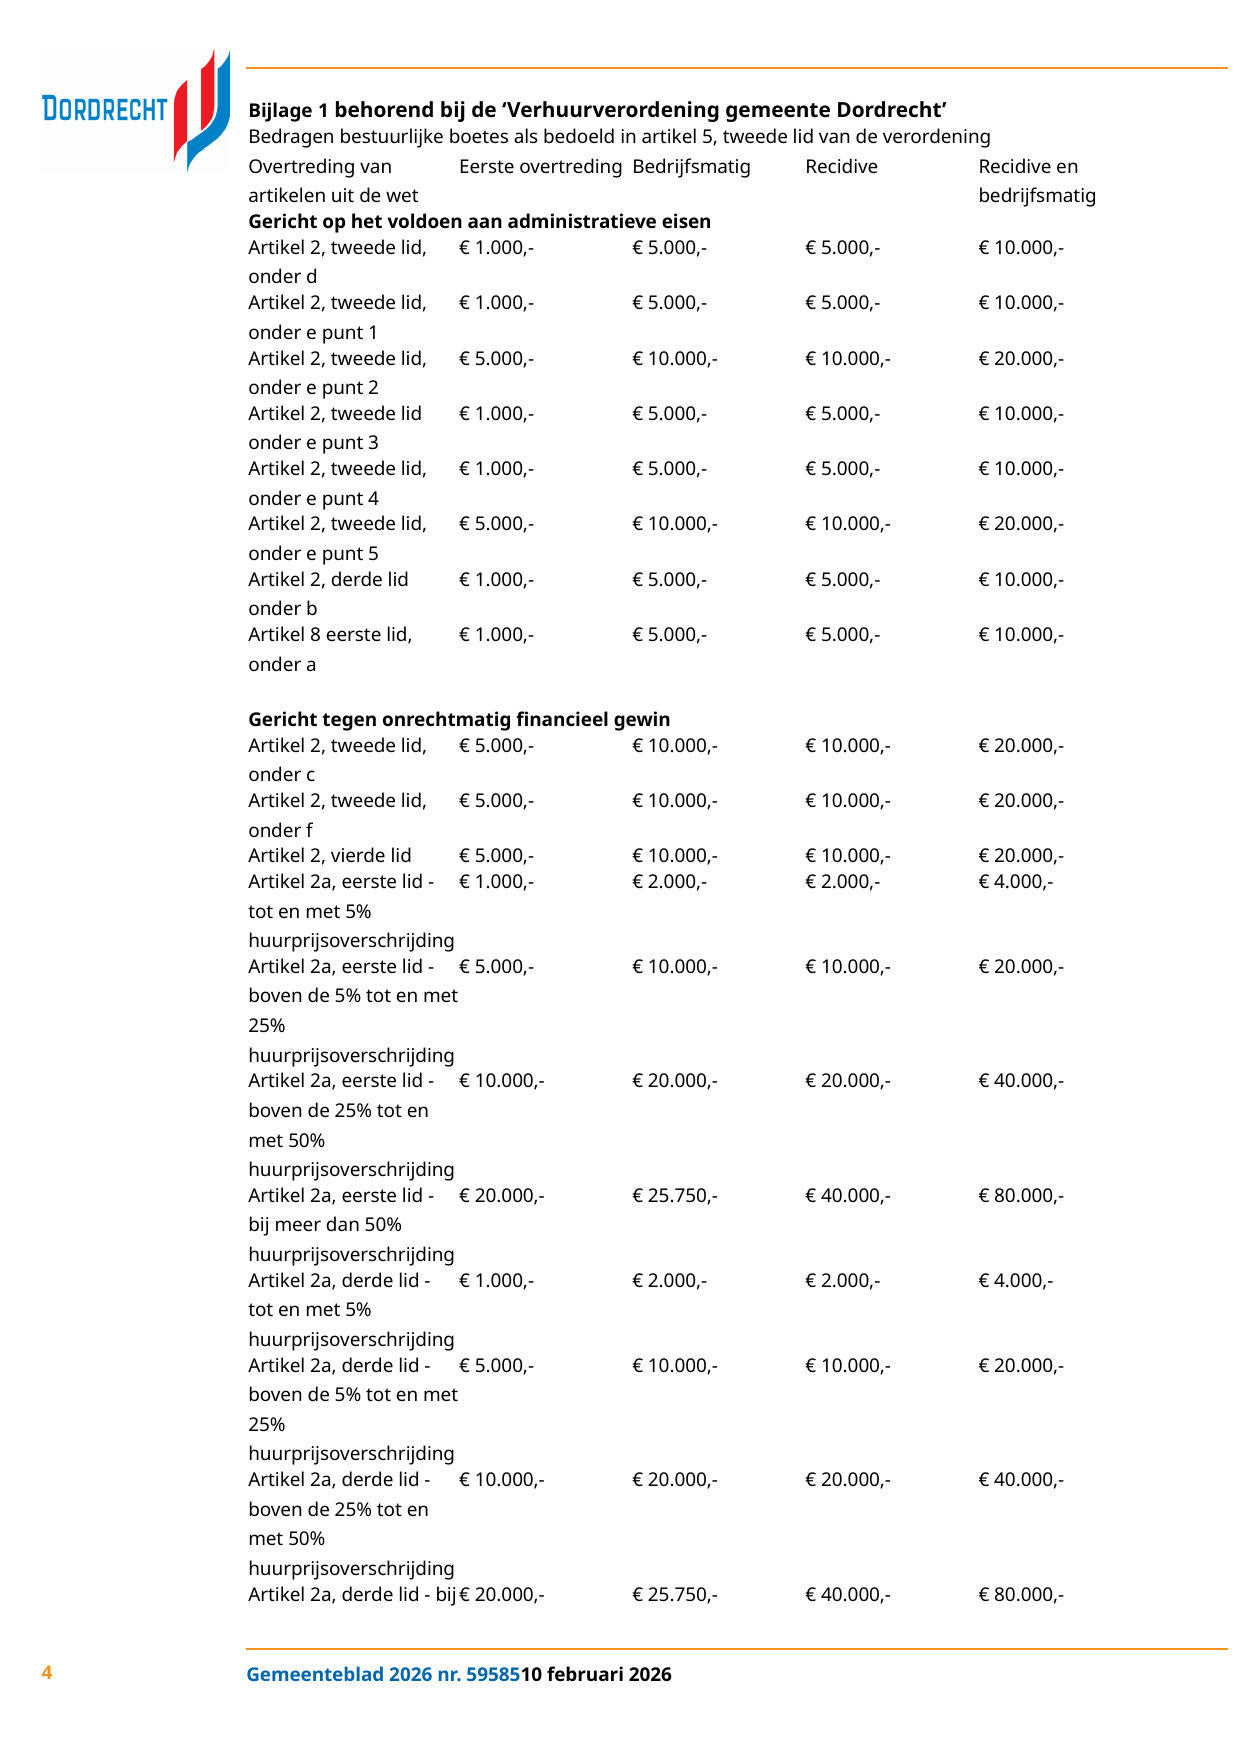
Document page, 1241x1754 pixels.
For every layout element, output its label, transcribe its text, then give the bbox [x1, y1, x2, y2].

table_cell € 1.000,- [459, 289, 632, 345]
picture [41, 47, 231, 172]
table_cell Artikel 2a, derde lid - boven de 25% tot en met 50% huurprijsoverschrijding [248, 1466, 459, 1581]
table_cell € 2.000,- [805, 1267, 978, 1352]
table_cell Artikel 2, tweede lid onder e punt 3 [248, 400, 459, 455]
table_cell € 5.000,- [805, 400, 978, 455]
table_cell € 5.000,- [805, 455, 978, 511]
table_cell € 5.000,- [632, 621, 805, 677]
table_cell Artikel 2a, eerste lid - boven de 5% tot en met 25% huurprijsoverschrijding [248, 953, 459, 1068]
table_cell € 5.000,- [805, 234, 978, 289]
table_cell € 10.000,- [632, 511, 805, 566]
table_cell Artikel 2, tweede lid, onder d [248, 234, 459, 289]
table_cell Artikel 2, tweede lid, onder c [248, 732, 459, 787]
table_cell € 5.000,- [459, 953, 632, 1068]
table_cell € 5.000,- [805, 621, 978, 677]
table_cell € 10.000,- [978, 289, 1152, 345]
table_cell € 20.000,- [459, 1581, 632, 1607]
table_cell Artikel 2a, derde lid - boven de 5% tot en met 25% huurprijsoverschrijding [248, 1352, 459, 1466]
table_cell € 10.000,- [805, 953, 978, 1068]
table_cell Gericht op het voldoen aan administratieve eisen [248, 208, 1152, 234]
table_cell € 1.000,- [459, 621, 632, 677]
table_cell € 10.000,- [632, 1352, 805, 1466]
table_header Recidive [805, 153, 978, 208]
table_cell € 20.000,- [805, 1068, 978, 1182]
table_cell € 25.750,- [632, 1581, 805, 1607]
table_cell € 40.000,- [805, 1581, 978, 1607]
table_cell Artikel 2a, derde lid - bij [248, 1581, 459, 1607]
table_cell € 20.000,- [632, 1068, 805, 1182]
text Bijlage 1 behorend bij de ‘Verhuurverordening gemeente Dordrecht’ [248, 95, 1152, 123]
table_cell € 20.000,- [978, 732, 1152, 787]
table_cell € 10.000,- [632, 953, 805, 1068]
table_cell € 4.000,- [978, 1267, 1152, 1352]
table_cell € 20.000,- [978, 787, 1152, 842]
table_cell € 5.000,- [632, 234, 805, 289]
table_cell € 5.000,- [459, 787, 632, 842]
table_cell Artikel 2, tweede lid, onder f [248, 787, 459, 842]
table_cell € 5.000,- [459, 511, 632, 566]
table_cell Artikel 2, derde lid onder b [248, 566, 459, 621]
table_cell € 10.000,- [805, 1352, 978, 1466]
table_cell € 10.000,- [805, 511, 978, 566]
table_cell € 1.000,- [459, 1267, 632, 1352]
table_cell € 20.000,- [978, 843, 1152, 868]
table_cell € 20.000,- [459, 1182, 632, 1267]
table_cell Artikel 2, tweede lid, onder e punt 4 [248, 455, 459, 511]
table_cell € 10.000,- [459, 1068, 632, 1182]
table_cell Artikel 8 eerste lid, onder a [248, 621, 459, 677]
table_cell € 2.000,- [805, 868, 978, 953]
table_cell € 1.000,- [459, 400, 632, 455]
table_cell € 10.000,- [459, 1466, 632, 1581]
table_cell € 40.000,- [978, 1466, 1152, 1581]
table_cell € 1.000,- [459, 234, 632, 289]
table_cell Gericht tegen onrechtmatig financieel gewin [248, 677, 1152, 732]
table_cell € 10.000,- [632, 787, 805, 842]
table_cell Artikel 2, tweede lid, onder e punt 1 [248, 289, 459, 345]
table_cell € 20.000,- [632, 1466, 805, 1581]
table_cell € 5.000,- [632, 455, 805, 511]
table_cell € 10.000,- [805, 345, 978, 400]
table_cell € 10.000,- [805, 732, 978, 787]
table_cell € 4.000,- [978, 868, 1152, 953]
table_cell € 10.000,- [632, 843, 805, 868]
table_cell € 5.000,- [805, 289, 978, 345]
table_cell € 2.000,- [632, 1267, 805, 1352]
table_cell € 5.000,- [805, 566, 978, 621]
table_cell € 40.000,- [978, 1068, 1152, 1182]
table_cell Artikel 2a, eerste lid - bij meer dan 50% huurprijsoverschrijding [248, 1182, 459, 1267]
table_cell € 10.000,- [978, 621, 1152, 677]
table_cell Artikel 2, tweede lid, onder e punt 2 [248, 345, 459, 400]
table_cell € 80.000,- [978, 1182, 1152, 1267]
table_cell € 20.000,- [978, 953, 1152, 1068]
table_cell € 25.750,- [632, 1182, 805, 1267]
table_header Bedrijfsmatig [632, 153, 805, 208]
table_cell € 5.000,- [459, 345, 632, 400]
table_header Eerste overtreding [459, 153, 632, 208]
table_cell € 1.000,- [459, 455, 632, 511]
table_cell Artikel 2, tweede lid, onder e punt 5 [248, 511, 459, 566]
table_cell € 10.000,- [978, 234, 1152, 289]
table_cell Artikel 2a, eerste lid - tot en met 5% huurprijsoverschrijding [248, 868, 459, 953]
table_cell € 2.000,- [632, 868, 805, 953]
table_cell € 20.000,- [978, 345, 1152, 400]
table_cell € 80.000,- [978, 1581, 1152, 1607]
table_cell € 5.000,- [459, 843, 632, 868]
table_header Recidive en bedrijfsmatig [978, 153, 1152, 208]
table_cell € 20.000,- [805, 1466, 978, 1581]
table_cell € 10.000,- [805, 843, 978, 868]
table_cell € 40.000,- [805, 1182, 978, 1267]
table_header Overtreding van artikelen uit de wet [248, 153, 459, 208]
table_cell € 5.000,- [459, 732, 632, 787]
table_cell € 10.000,- [632, 345, 805, 400]
text Bedragen bestuurlijke boetes als bedoeld in artikel 5, tweede lid van de verordening [248, 123, 1152, 149]
table_cell € 5.000,- [632, 566, 805, 621]
table_cell € 10.000,- [632, 732, 805, 787]
table_cell Artikel 2, vierde lid [248, 843, 459, 868]
table_cell € 1.000,- [459, 868, 632, 953]
table_cell € 20.000,- [978, 1352, 1152, 1466]
table_cell € 5.000,- [632, 289, 805, 345]
table_cell Artikel 2a, derde lid - tot en met 5% huurprijsoverschrijding [248, 1267, 459, 1352]
table_cell Artikel 2a, eerste lid - boven de 25% tot en met 50% huurprijsoverschrijding [248, 1068, 459, 1182]
table_cell € 1.000,- [459, 566, 632, 621]
table_cell € 10.000,- [978, 566, 1152, 621]
table_cell € 10.000,- [805, 787, 978, 842]
table_cell € 10.000,- [978, 455, 1152, 511]
table_cell € 10.000,- [978, 400, 1152, 455]
table_cell € 5.000,- [459, 1352, 632, 1466]
table_cell € 20.000,- [978, 511, 1152, 566]
table_cell € 5.000,- [632, 400, 805, 455]
